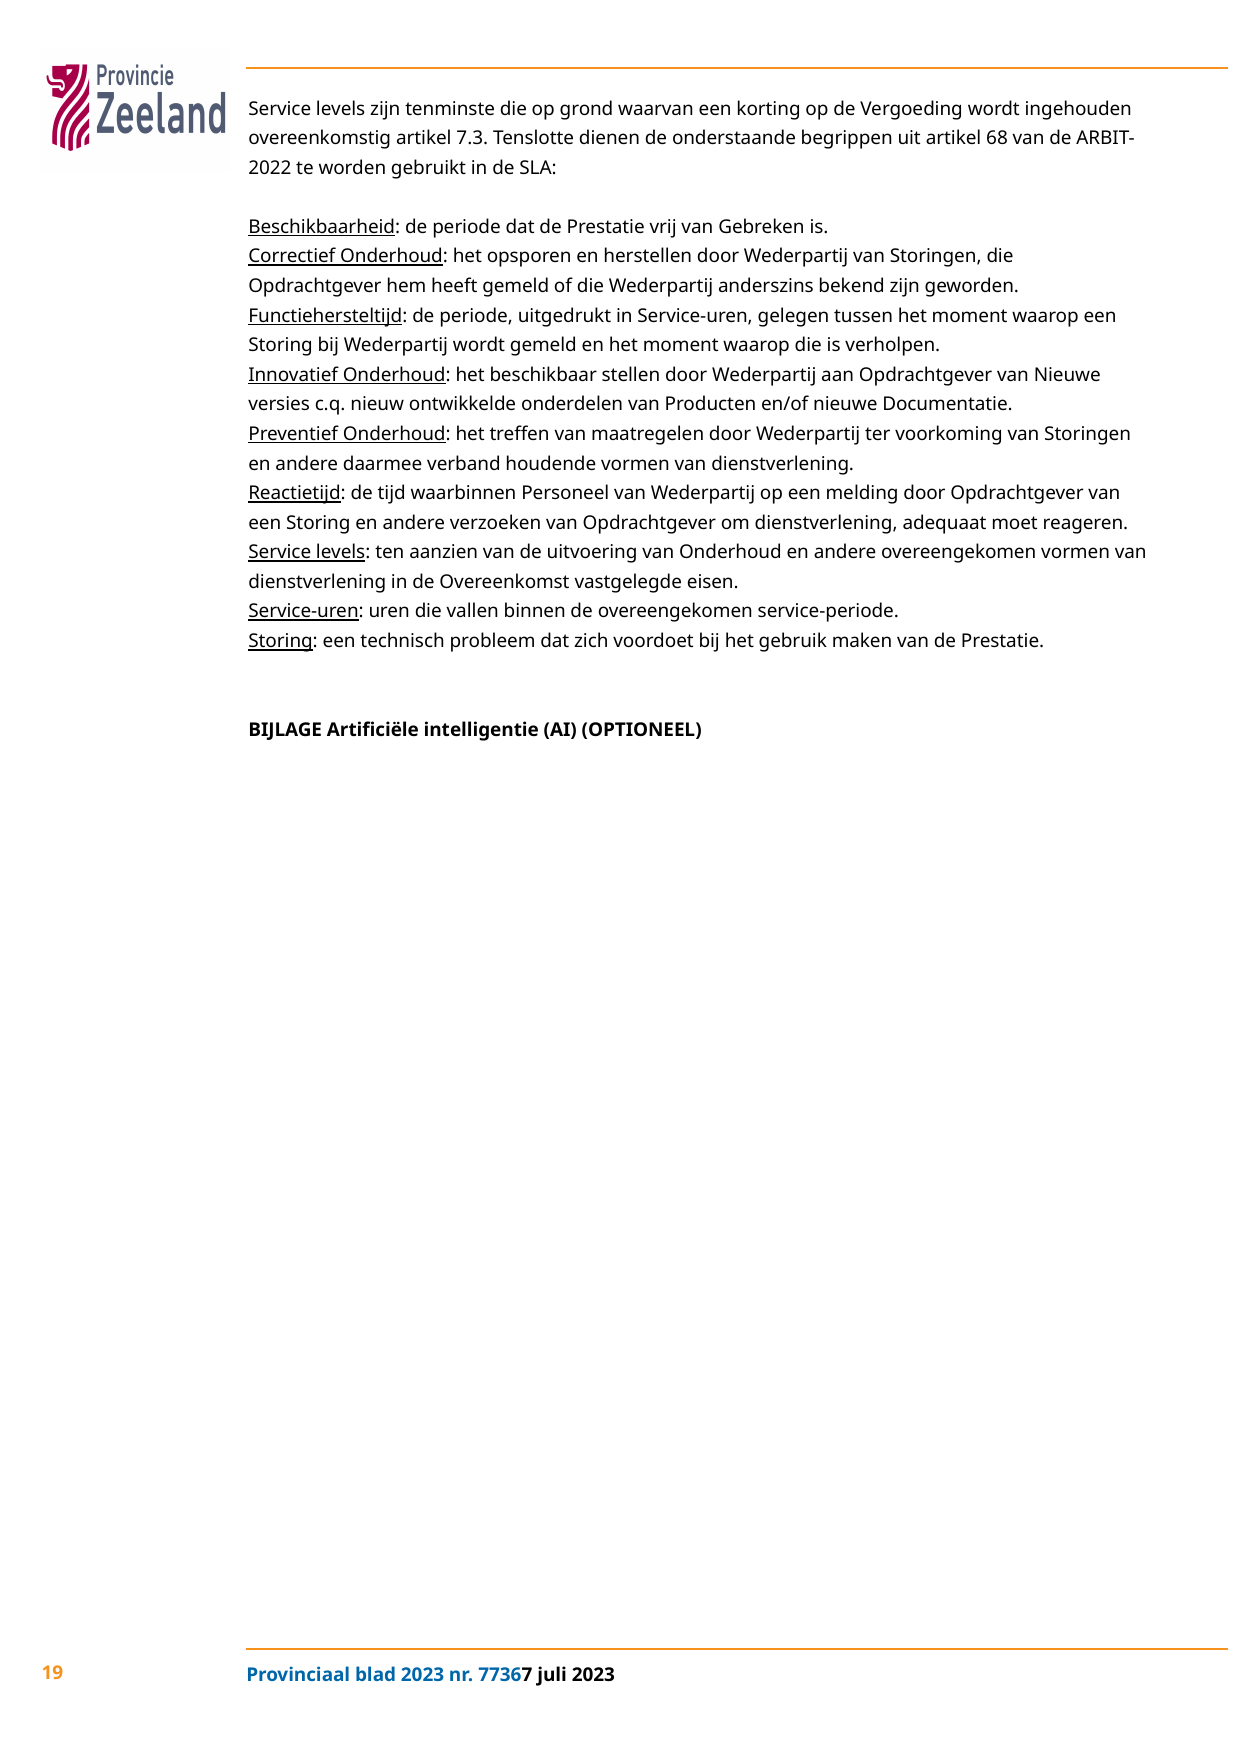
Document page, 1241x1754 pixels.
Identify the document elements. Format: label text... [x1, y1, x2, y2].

text Correctief Onderhoud: het opsporen en herstellen door Wederpartij van Storingen, die Opdrachtgever hem heeft gemeld of die Wederpartij anderszins bekend zijn geworden. [248, 243, 1152, 298]
text Service-uren: uren die vallen binnen de overeengekomen service-periode. [248, 598, 1152, 623]
text Functiehersteltijd: de periode, uitgedrukt in Service-uren, gelegen tussen het moment waarop een Storing bij Wederpartij wordt gemeld en het moment waarop die is verholpen. [248, 302, 1152, 357]
text Service levels zijn tenminste die op grond waarvan een korting op de Vergoeding wordt ingehouden overeenkomstig artikel 7.3. Tenslotte dienen de onderstaande begrippen uit artikel 68 van de ARBIT-2022 te worden gebruikt in de SLA: [248, 95, 1152, 180]
text Service levels: ten aanzien van de uitvoering van Onderhoud en andere overeengekomen vormen van dienstverlening in de Overeenkomst vastgelegde eisen. [248, 538, 1152, 594]
text Beschikbaarheid: de periode dat de Prestatie vrij van Gebreken is. [248, 213, 1152, 239]
picture [41, 47, 231, 172]
text BIJLAGE Artificiële intelligentie (AI) (OPTIONEEL) [248, 716, 1152, 742]
text Preventief Onderhoud: het treffen van maatregelen door Wederpartij ter voorkoming van Storingen en andere daarmee verband houdende vormen van dienstverlening. [248, 420, 1152, 476]
text Innovatief Onderhoud: het beschikbaar stellen door Wederpartij aan Opdrachtgever van Nieuwe versies c.q. nieuw ontwikkelde onderdelen van Producten en/of nieuwe Documentatie. [248, 361, 1152, 416]
text Storing: een technisch probleem dat zich voordoet bij het gebruik maken van de Prestatie. [248, 627, 1152, 653]
text Reactietijd: de tijd waarbinnen Personeel van Wederpartij op een melding door Opdrachtgever van een Storing en andere verzoeken van Opdrachtgever om dienstverlening, adequaat moet reageren. [248, 479, 1152, 535]
